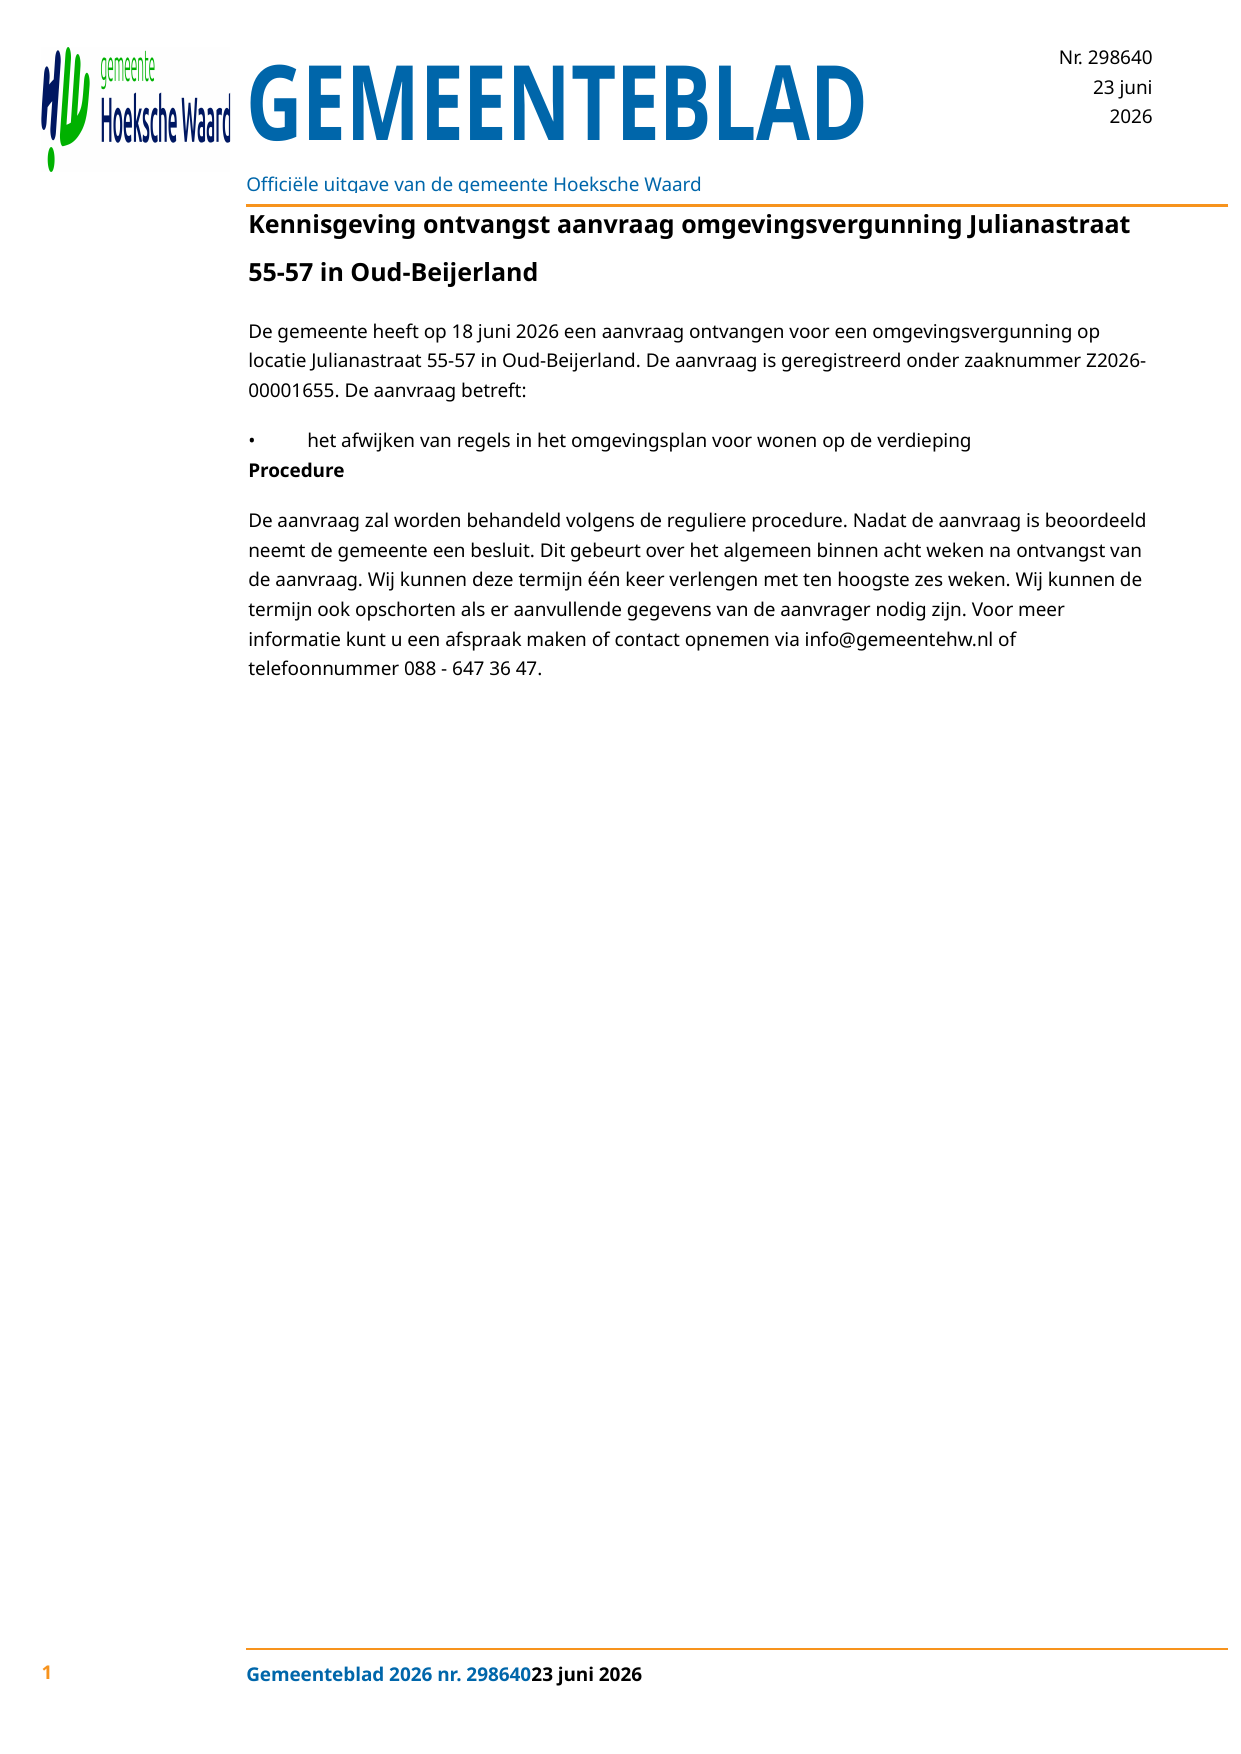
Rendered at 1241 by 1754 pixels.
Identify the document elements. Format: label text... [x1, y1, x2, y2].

list het afwijken van regels in het omgevingsplan voor wonen op de verdieping [248, 427, 1152, 453]
picture [41, 47, 231, 172]
text Procedure [248, 457, 1152, 483]
text De aanvraag zal worden behandeld volgens de reguliere procedure. Nadat de aanvraag is beoordeeld neemt de gemeente een besluit. Dit gebeurt over het algemeen binnen acht weken na ontvangst van de aanvraag. Wij kunnen deze termijn één keer verlengen met ten hoogste zes weken. Wij kunnen de termijn ook opschorten als er aanvullende gegevens van de aanvrager nodig zijn. Voor meer informatie kunt u een afspraak maken of contact opnemen via info@gemeentehw.nl of telefoonnummer 088 - 647 36 47. [248, 507, 1152, 681]
text De gemeente heeft op 18 juni 2026 een aanvraag ontvangen voor een omgevingsvergunning op locatie Julianastraat 55-57 in Oud-Beijerland. De aanvraag is geregistreerd onder zaaknummer Z2026-00001655. De aanvraag betreft: [248, 318, 1152, 403]
text Kennisgeving ontvangst aanvraag omgevingsvergunning Julianastraat 55-57 in Oud-Beijerland [248, 207, 1152, 288]
